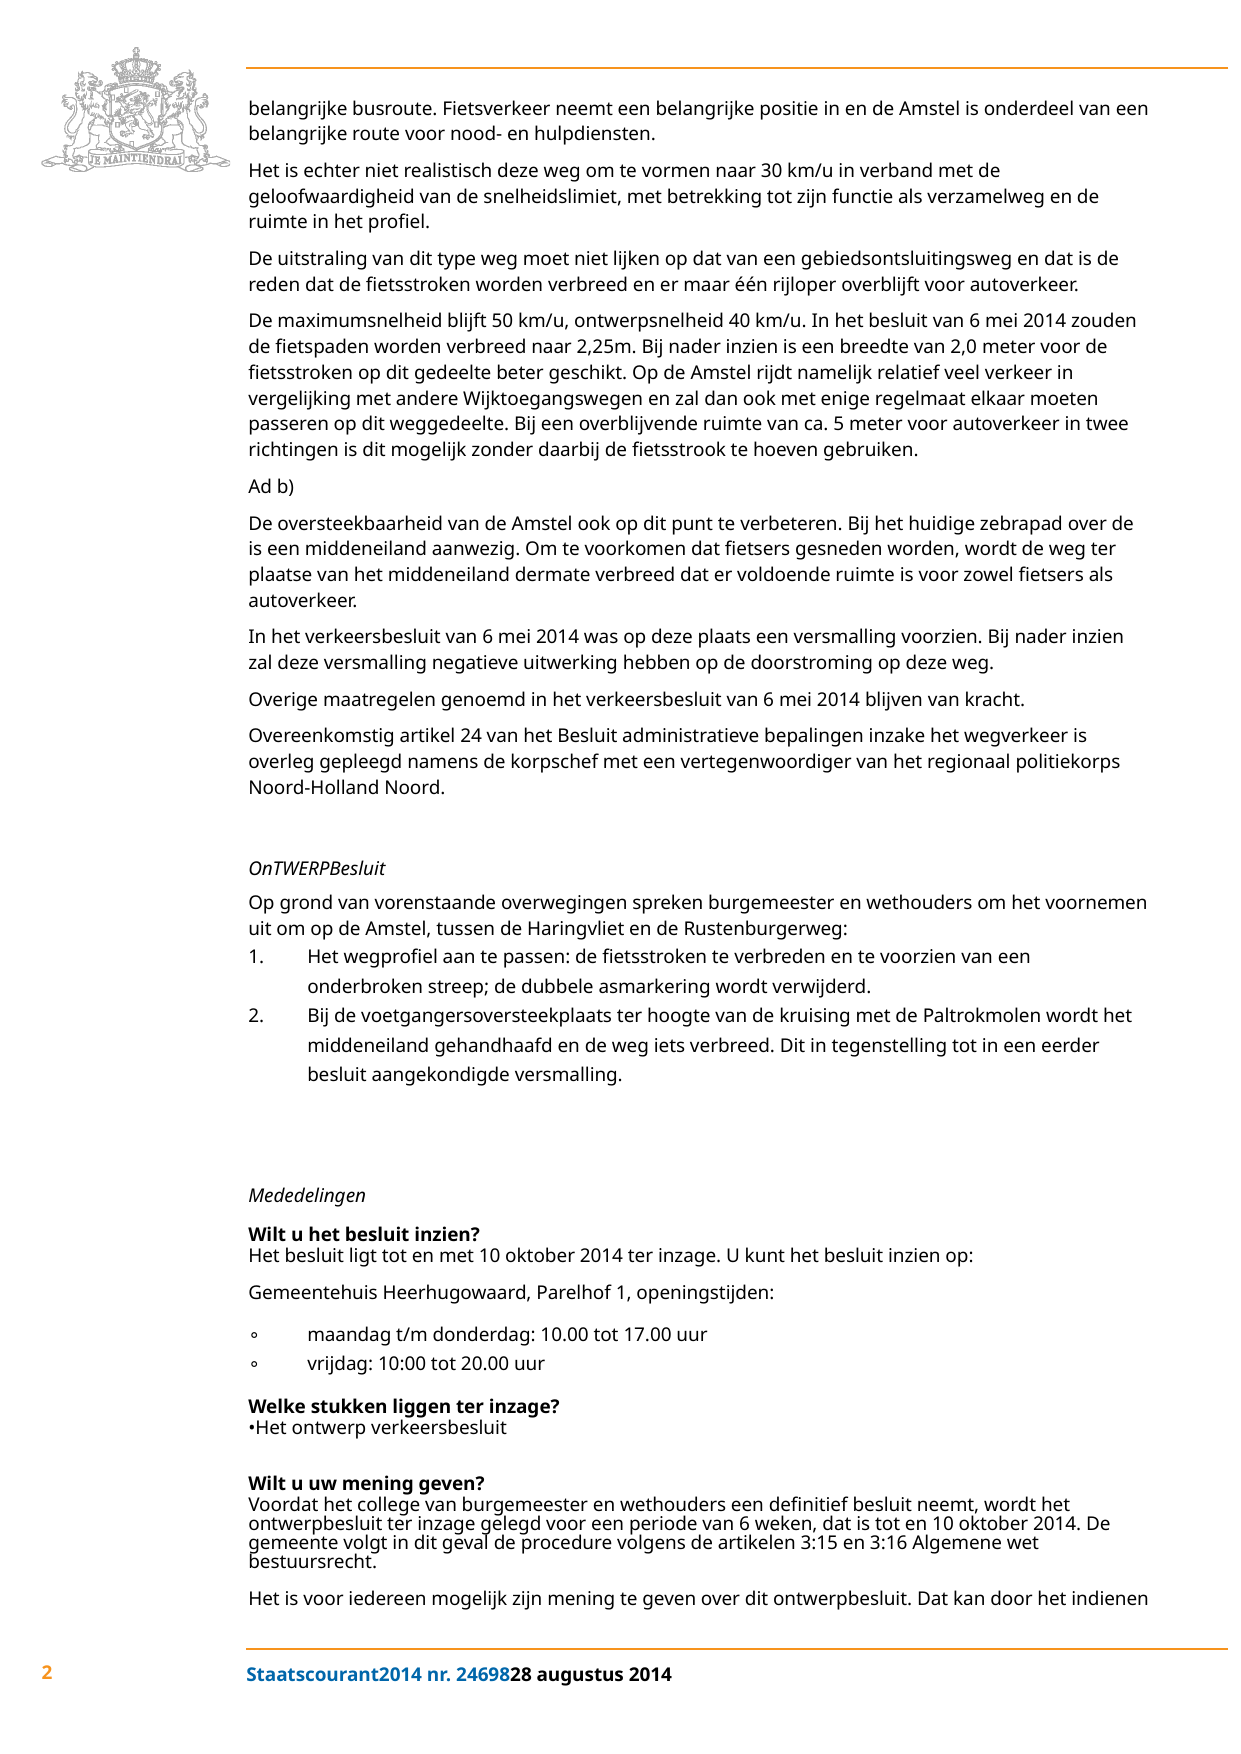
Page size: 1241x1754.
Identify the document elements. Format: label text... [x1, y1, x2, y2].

picture [41, 47, 231, 172]
text Voordat het college van burgemeester en wethouders een definitief besluit neemt, wordt het ontwerpbesluit ter inzage gelegd voor een periode van 6 weken, dat is tot en 10 oktober 2014. De gemeente volgt in dit geval de procedure volgens de artikelen 3:15 en 3:16 Algemene wet bestuursrecht. [248, 1496, 1152, 1573]
list vrijdag: 10:00 tot 20.00 uur [248, 1351, 1152, 1376]
text De uitstraling van dit type weg moet niet lijken op dat van een gebiedsontsluitingsweg en dat is de reden dat de fietsstroken worden verbreed en er maar één rijloper overblijft voor autoverkeer. [248, 245, 1152, 297]
text Gemeentehuis Heerhugowaard, Parelhof 1, openingstijden: [248, 1284, 1152, 1303]
list Bij de voetgangersoversteekplaats ter hoogte van de kruising met de Paltrokmolen wordt het middeneiland gehandhaafd en de weg iets verbreed. Dit in tegenstelling tot in een eerder besluit aangekondigde versmalling. [248, 1002, 1152, 1087]
text •Het ontwerp verkeersbesluit [248, 1419, 1152, 1439]
text Het besluit ligt tot en met 10 oktober 2014 ter inzage. U kunt het besluit inzien op: [248, 1247, 1152, 1266]
text De oversteekbaarheid van de Amstel ook op dit punt te verbeteren. Bij het huidige zebrapad over de is een middeneiland aanwezig. Om te voorkomen dat fietsers gesneden worden, wordt de weg ter plaatse van het middeneiland dermate verbreed dat er voldoende ruimte is voor zowel fietsers als autoverkeer. [248, 510, 1152, 613]
list maandag t/m donderdag: 10.00 tot 17.00 uur [248, 1321, 1152, 1347]
text Op grond van vorenstaande overwegingen spreken burgemeester en wethouders om het voornemen uit om op de Amstel, tussen de Haringvliet en de Rustenburgerweg: [248, 889, 1152, 941]
text Wilt u uw mening geven? [248, 1470, 1152, 1496]
text OnTWERPBesluit [248, 855, 1152, 881]
text belangrijke busroute. Fietsverkeer neemt een belangrijke positie in en de Amstel is onderdeel van een belangrijke route voor nood- en hulpdiensten. [248, 95, 1152, 146]
list Het wegprofiel aan te passen: de fietsstroken te verbreden en te voorzien van een onderbroken streep; de dubbele asmarkering wordt verwijderd. [248, 943, 1152, 999]
text Ad b) [248, 473, 1152, 499]
text Overige maatregelen genoemd in het verkeersbesluit van 6 mei 2014 blijven van kracht. [248, 686, 1152, 712]
text Wilt u het besluit inzien? [248, 1221, 1152, 1247]
text Het is voor iedereen mogelijk zijn mening te geven over dit ontwerpbesluit. Dat kan door het indienen [248, 1590, 1152, 1610]
text De maximumsnelheid blijft 50 km/u, ontwerpsnelheid 40 km/u. In het besluit van 6 mei 2014 zouden de fietspaden worden verbreed naar 2,25m. Bij nader inzien is een breedte van 2,0 meter voor de fietsstroken op dit gedeelte beter geschikt. Op de Amstel rijdt namelijk relatief veel verkeer in vergelijking met andere Wijktoegangswegen en zal dan ook met enige regelmaat elkaar moeten passeren op dit weggedeelte. Bij een overblijvende ruimte van ca. 5 meter voor autoverkeer in twee richtingen is dit mogelijk zonder daarbij de fietsstrook te hoeven gebruiken. [248, 308, 1152, 462]
text Overeenkomstig artikel 24 van het Besluit administratieve bepalingen inzake het wegverkeer is overleg gepleegd namens de korpschef met een vertegenwoordiger van het regionaal politiekorps Noord-Holland Noord. [248, 723, 1152, 800]
text In het verkeersbesluit van 6 mei 2014 was op deze plaats een versmalling voorzien. Bij nader inzien zal deze versmalling negatieve uitwerking hebben op de doorstroming op deze weg. [248, 623, 1152, 675]
text Mededelingen [248, 1182, 1152, 1208]
text Het is echter niet realistisch deze weg om te vormen naar 30 km/u in verband met de geloofwaardigheid van de snelheidslimiet, met betrekking tot zijn functie als verzamelweg en de ruimte in het profiel. [248, 157, 1152, 234]
text Welke stukken liggen ter inzage? [248, 1394, 1152, 1419]
